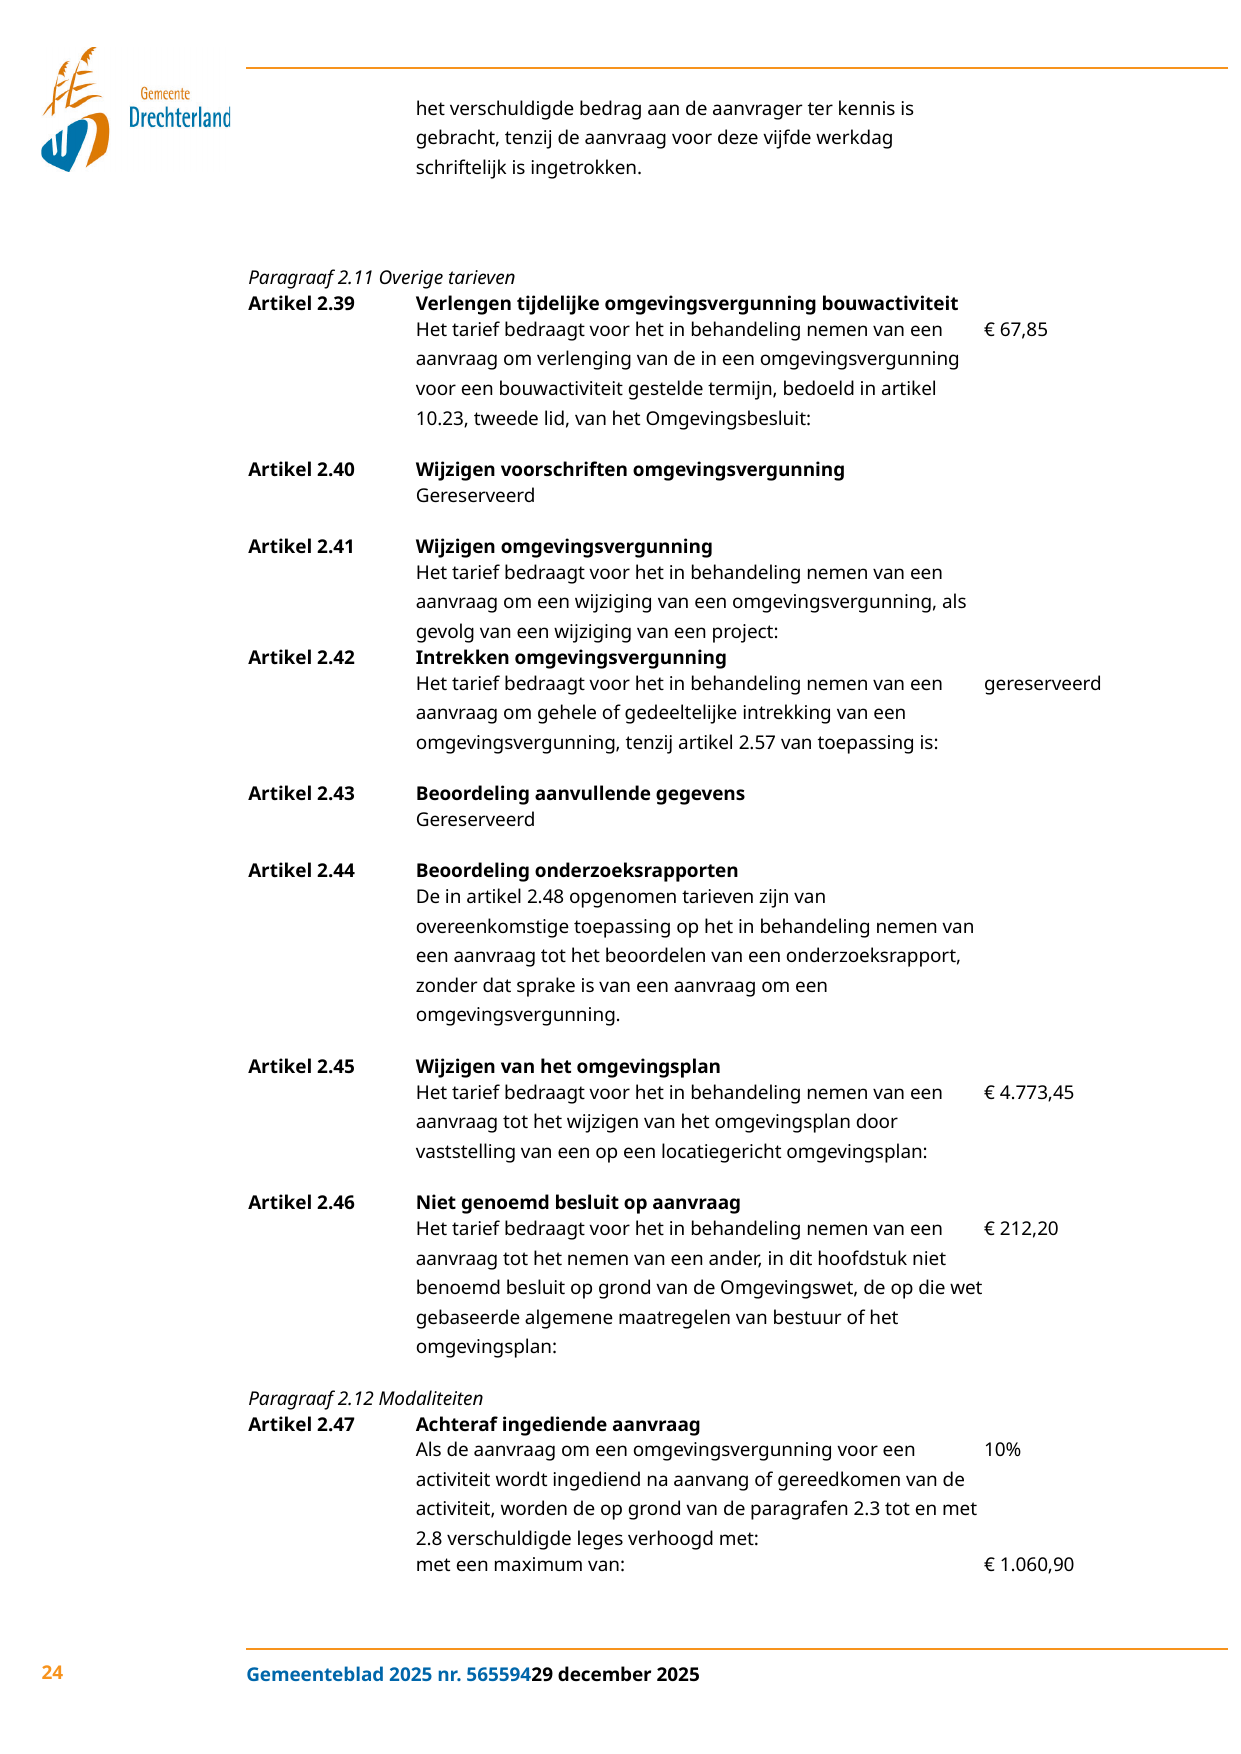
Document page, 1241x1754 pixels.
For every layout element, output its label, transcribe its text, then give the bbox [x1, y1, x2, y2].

table_cell Intrekken omgevingsvergunning [416, 644, 984, 670]
table_cell [984, 95, 1152, 180]
table_cell Artikel 2.42 [248, 644, 416, 670]
table_cell Artikel 2.43 [248, 780, 416, 806]
table_cell Paragraaf 2.12 Modaliteiten [248, 1385, 984, 1411]
table_cell [984, 755, 1152, 780]
picture [41, 47, 231, 172]
table_cell Wijzigen omgevingsvergunning [416, 534, 984, 559]
picture [41, 158, 64, 172]
table_cell [984, 1028, 1152, 1053]
table_cell Gereserveerd [416, 482, 984, 508]
table_cell [248, 1079, 416, 1164]
table_cell [984, 534, 1152, 559]
table_cell [984, 1577, 1152, 1602]
table_cell [984, 780, 1152, 806]
table_cell [248, 482, 416, 508]
table_cell [416, 832, 984, 858]
table_cell Het tarief bedraagt voor het in behandeling nemen van een aanvraag om verlenging van de in een omgevingsvergunning voor een bouwactiviteit gestelde termijn, bedoeld in artikel 10.23, tweede lid, van het Omgevingsbesluit: [416, 316, 984, 431]
table_cell [984, 205, 1152, 290]
table_cell [984, 1359, 1152, 1385]
table_cell Beoordeling onderzoeksrapporten [416, 858, 984, 883]
table_cell € 4.773,45 [984, 1079, 1152, 1164]
table_cell Verlengen tijdelijke omgevingsvergunning bouwactiviteit [416, 290, 984, 316]
table_cell Achteraf ingediende aanvraag [416, 1411, 984, 1436]
table_cell € 67,85 [984, 316, 1152, 431]
table_cell [416, 1577, 984, 1602]
table_cell [248, 1551, 416, 1577]
table_cell [248, 1164, 416, 1189]
table_cell De in artikel 2.48 opgenomen tarieven zijn van overeenkomstige toepassing op het in behandeling nemen van een aanvraag tot het beoordelen van een onderzoeksrapport, zonder dat sprake is van een aanvraag om een omgevingsvergunning. [416, 883, 984, 1027]
table_cell [416, 508, 984, 533]
table_cell [248, 508, 416, 533]
table_cell [248, 95, 416, 180]
table_cell Het tarief bedraagt voor het in behandeling nemen van een aanvraag om gehele of gedeeltelijke intrekking van een omgevingsvergunning, tenzij artikel 2.57 van toepassing is: [416, 670, 984, 755]
table_cell [984, 559, 1152, 644]
table_cell [984, 832, 1152, 858]
table_cell [984, 858, 1152, 883]
table_cell gereserveerd [984, 670, 1152, 755]
table_cell Gereserveerd [416, 806, 984, 832]
table_cell [248, 670, 416, 755]
table_cell [248, 180, 416, 205]
table_cell [416, 180, 984, 205]
table_cell [248, 559, 416, 644]
table_cell [984, 644, 1152, 670]
table_cell [984, 1411, 1152, 1436]
table_cell Als de aanvraag om een omgevingsvergunning voor een activiteit wordt ingediend na aanvang of gereedkomen van de activiteit, worden de op grond van de paragrafen 2.3 tot en met 2.8 verschuldigde leges verhoogd met: [416, 1436, 984, 1551]
table_cell [984, 1053, 1152, 1079]
table_cell [248, 832, 416, 858]
table_cell [416, 1164, 984, 1189]
table_cell [248, 1028, 416, 1053]
table_cell Wijzigen van het omgevingsplan [416, 1053, 984, 1079]
table_cell Niet genoemd besluit op aanvraag [416, 1190, 984, 1215]
table_cell Beoordeling aanvullende gegevens [416, 780, 984, 806]
table_cell Artikel 2.45 [248, 1053, 416, 1079]
table_cell Wijzigen voorschriften omgevingsvergunning [416, 456, 984, 482]
table_cell Artikel 2.46 [248, 1190, 416, 1215]
table_cell [984, 508, 1152, 533]
table_cell [984, 180, 1152, 205]
table_cell Artikel 2.47 [248, 1411, 416, 1436]
table_cell met een maximum van: [416, 1551, 984, 1577]
table_cell Artikel 2.39 [248, 290, 416, 316]
table_cell € 1.060,90 [984, 1551, 1152, 1577]
table_cell Het tarief bedraagt voor het in behandeling nemen van een aanvraag tot het nemen van een ander, in dit hoofdstuk niet benoemd besluit op grond van de Omgevingswet, de op die wet gebaseerde algemene maatregelen van bestuur of het omgevingsplan: [416, 1215, 984, 1359]
table_cell [248, 316, 416, 431]
table_cell [984, 806, 1152, 832]
table_cell [416, 1028, 984, 1053]
table_cell [248, 431, 416, 456]
table_cell [984, 1164, 1152, 1189]
table_cell [248, 1436, 416, 1551]
table_cell [984, 431, 1152, 456]
table_cell [248, 1359, 984, 1385]
table_cell 10% [984, 1436, 1152, 1551]
picture [226, 115, 231, 124]
table_cell [248, 1577, 416, 1602]
table_cell [984, 1190, 1152, 1215]
table_cell [416, 755, 984, 780]
table_cell [416, 431, 984, 456]
table_cell [984, 1385, 1152, 1411]
table_cell het verschuldigde bedrag aan de aanvrager ter kennis is gebracht, tenzij de aanvraag voor deze vijfde werkdag schriftelijk is ingetrokken. [416, 95, 984, 180]
table_cell Paragraaf 2.11 Overige tarieven [248, 205, 984, 290]
table_cell Artikel 2.44 [248, 858, 416, 883]
table_cell [248, 883, 416, 1027]
table_cell [984, 456, 1152, 482]
table_cell Het tarief bedraagt voor het in behandeling nemen van een aanvraag om een wijziging van een omgevingsvergunning, als gevolg van een wijziging van een project: [416, 559, 984, 644]
table_cell Het tarief bedraagt voor het in behandeling nemen van een aanvraag tot het wijzigen van het omgevingsplan door vaststelling van een op een locatiegericht omgevingsplan: [416, 1079, 984, 1164]
table_cell Artikel 2.40 [248, 456, 416, 482]
table_cell [248, 755, 416, 780]
table_cell [984, 290, 1152, 316]
table_cell Artikel 2.41 [248, 534, 416, 559]
table_cell [248, 1215, 416, 1359]
table_cell [984, 883, 1152, 1027]
table_cell [248, 806, 416, 832]
table_cell € 212,20 [984, 1215, 1152, 1359]
table_cell [984, 482, 1152, 508]
